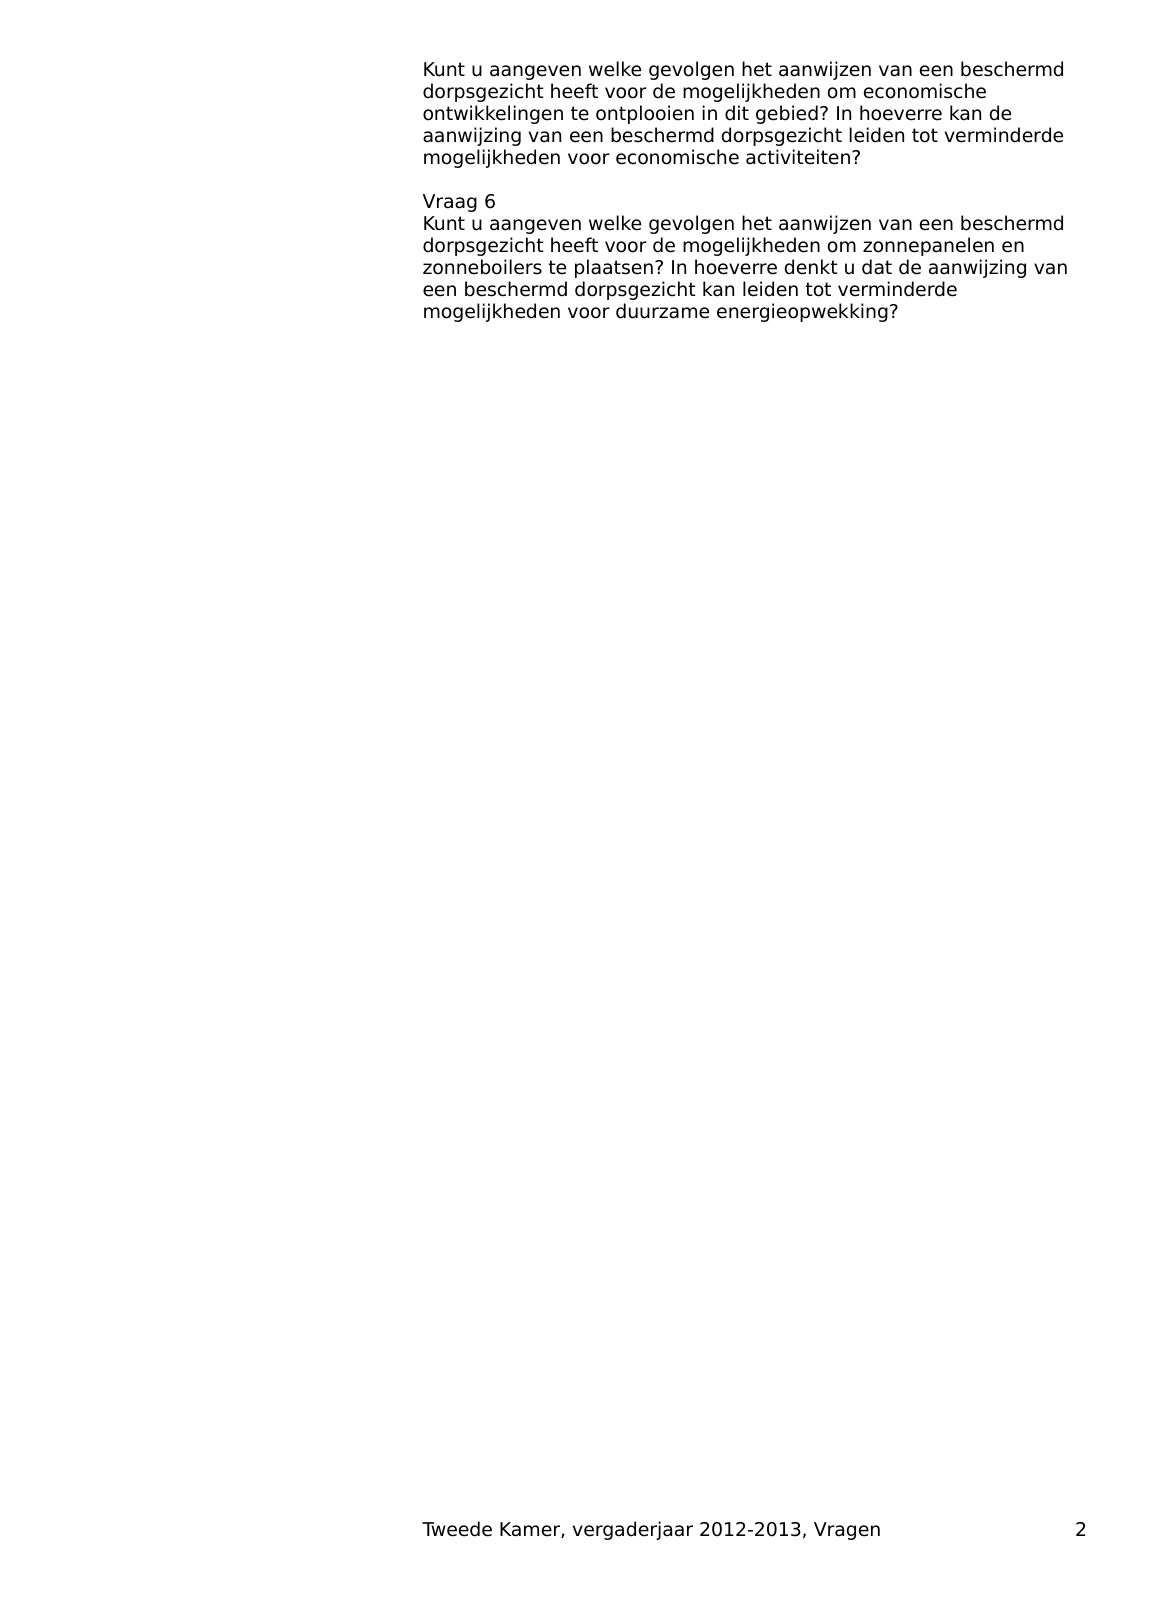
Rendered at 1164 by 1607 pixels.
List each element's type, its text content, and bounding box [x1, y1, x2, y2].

text Vraag 6 [422, 191, 1087, 213]
text Kunt u aangeven welke gevolgen het aanwijzen van een beschermd dorpsgezicht heeft voor de mogelijkheden om economische ontwikkelingen te ontplooien in dit gebied? In hoeverre kan de aanwijzing van een beschermd dorpsgezicht leiden tot verminderde mogelijkheden voor economische activiteiten? [422, 59, 1087, 169]
text Kunt u aangeven welke gevolgen het aanwijzen van een beschermd dorpsgezicht heeft voor de mogelijkheden om zonnepanelen en zonneboilers te plaatsen? In hoeverre denkt u dat de aanwijzing van een beschermd dorpsgezicht kan leiden tot verminderde mogelijkheden voor duurzame energieopwekking? [422, 213, 1087, 323]
